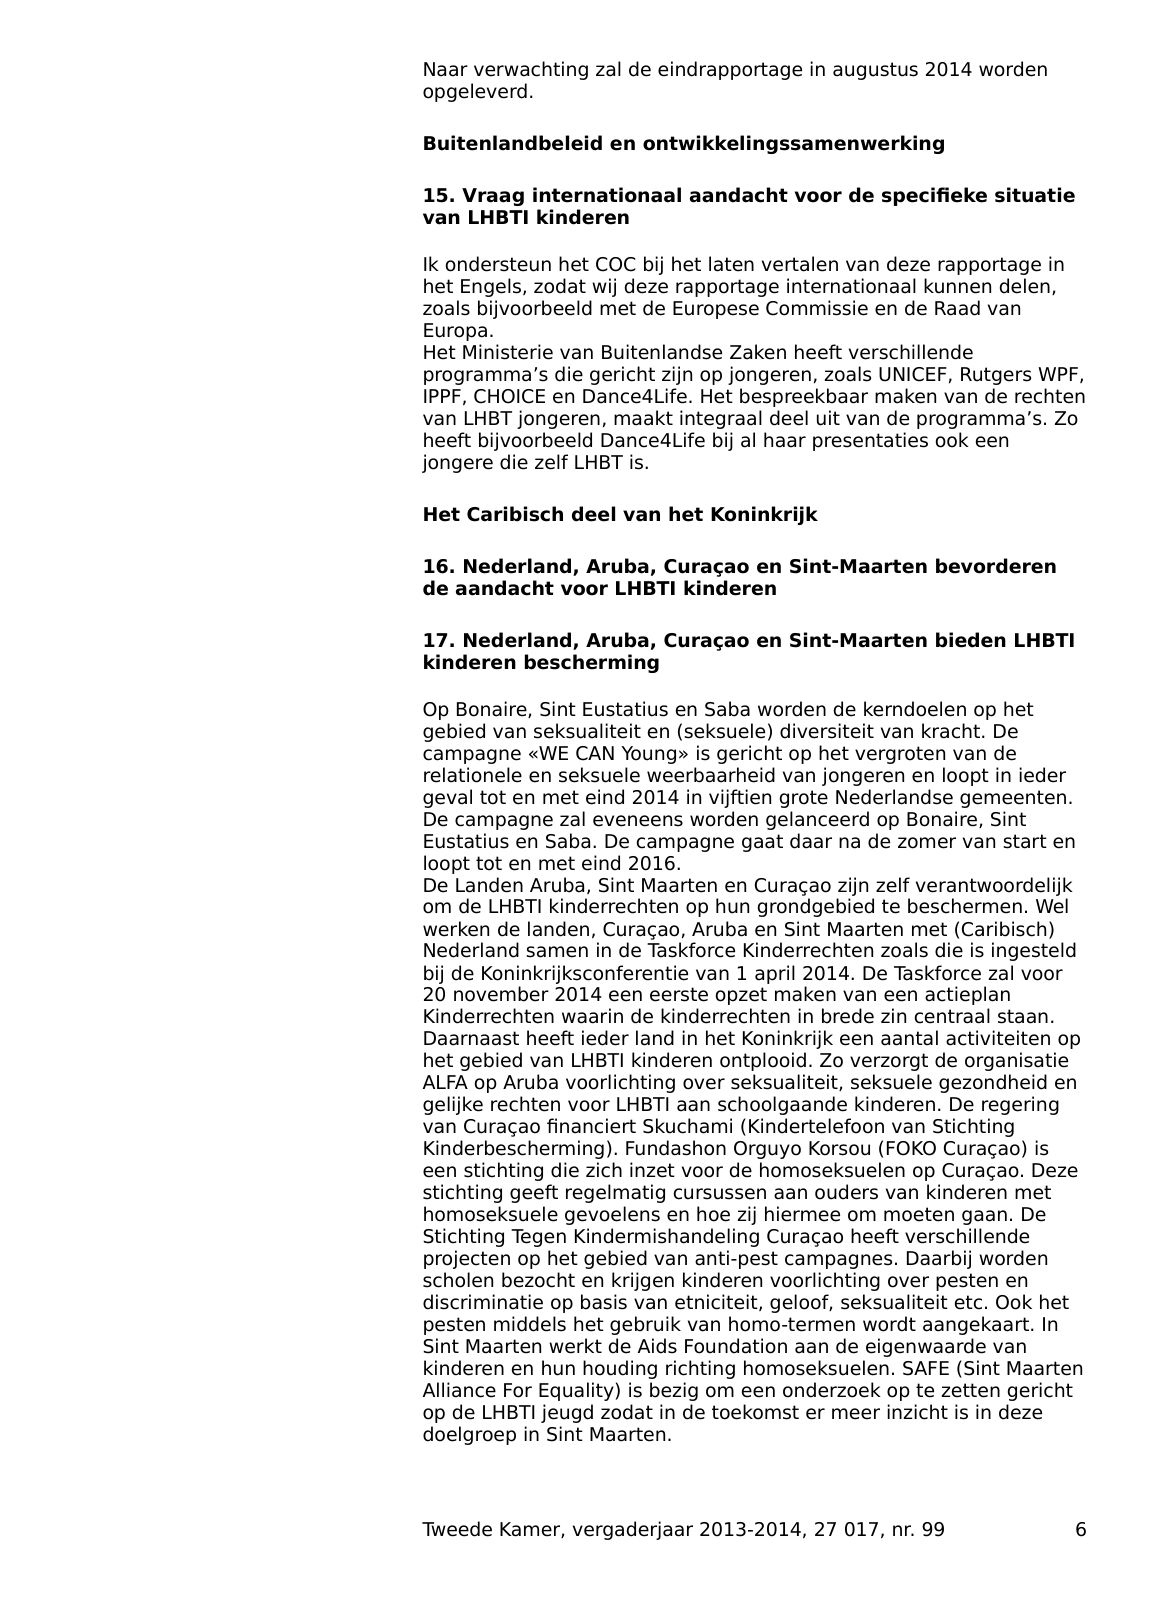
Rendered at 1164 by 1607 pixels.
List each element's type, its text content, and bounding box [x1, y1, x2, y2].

text Op Bonaire, Sint Eustatius en Saba worden de kerndoelen op het gebied van seksualiteit en (seksuele) diversiteit van kracht. De campagne «WE CAN Young» is gericht op het vergroten van de relationele en seksuele weerbaarheid van jongeren en loopt in ieder geval tot en met eind 2014 in vijftien grote Nederlandse gemeenten. De campagne zal eveneens worden gelanceerd op Bonaire, Sint Eustatius en Saba. De campagne gaat daar na de zomer van start en loopt tot en met eind 2016. [422, 699, 1087, 874]
subtitle Buitenlandbeleid en ontwikkelingssamenwerking [422, 133, 1087, 155]
text De Landen Aruba, Sint Maarten en Curaçao zijn zelf verantwoordelijk om de LHBTI kinderrechten op hun grondgebied te beschermen. Wel werken de landen, Curaçao, Aruba en Sint Maarten met (Caribisch) Nederland samen in de Taskforce Kinderrechten zoals die is ingesteld bij de Koninkrijksconferentie van 1 april 2014. De Taskforce zal voor 20 november 2014 een eerste opzet maken van een actieplan Kinderrechten waarin de kinderrechten in brede zin centraal staan. [422, 874, 1087, 1028]
text Naar verwachting zal de eindrapportage in augustus 2014 worden opgeleverd. [422, 59, 1087, 103]
text Daarnaast heeft ieder land in het Koninkrijk een aantal activiteiten op het gebied van LHBTI kinderen ontplooid. Zo verzorgt de organisatie ALFA op Aruba voorlichting over seksualiteit, seksuele gezondheid en gelijke rechten voor LHBTI aan schoolgaande kinderen. De regering van Curaçao financiert Skuchami (Kindertelefoon van Stichting Kinderbescherming). Fundashon Orguyo Korsou (FOKO Curaçao) is een stichting die zich inzet voor de homoseksuelen op Curaçao. Deze stichting geeft regelmatig cursussen aan ouders van kinderen met homoseksuele gevoelens en hoe zij hiermee om moeten gaan. De Stichting Tegen Kindermishandeling Curaçao heeft verschillende projecten op het gebied van anti-pest campagnes. Daarbij worden scholen bezocht en krijgen kinderen voorlichting over pesten en discriminatie op basis van etniciteit, geloof, seksualiteit etc. Ook het pesten middels het gebruik van homo-termen wordt aangekaart. In Sint Maarten werkt de Aids Foundation aan de eigenwaarde van kinderen en hun houding richting homoseksuelen. SAFE (Sint Maarten Alliance For Equality) is bezig om een onderzoek op te zetten gericht op de LHBTI jeugd zodat in de toekomst er meer inzicht is in deze doelgroep in Sint Maarten. [422, 1028, 1087, 1446]
subtitle 16. Nederland, Aruba, Curaçao en Sint-Maarten bevorderen de aandacht voor LHBTI kinderen [422, 556, 1087, 600]
subtitle Het Caribisch deel van het Koninkrijk [422, 504, 1087, 526]
subtitle 15. Vraag internationaal aandacht voor de specifieke situatie van LHBTI kinderen [422, 185, 1087, 229]
text Ik ondersteun het COC bij het laten vertalen van deze rapportage in het Engels, zodat wij deze rapportage internationaal kunnen delen, zoals bijvoorbeeld met de Europese Commissie en de Raad van Europa. [422, 254, 1087, 342]
subtitle 17. Nederland, Aruba, Curaçao en Sint-Maarten bieden LHBTI kinderen bescherming [422, 630, 1087, 674]
text Het Ministerie van Buitenlandse Zaken heeft verschillende programma’s die gericht zijn op jongeren, zoals UNICEF, Rutgers WPF, IPPF, CHOICE en Dance4Life. Het bespreekbaar maken van de rechten van LHBT jongeren, maakt integraal deel uit van de programma’s. Zo heeft bijvoorbeeld Dance4Life bij al haar presentaties ook een jongere die zelf LHBT is. [422, 342, 1087, 474]
